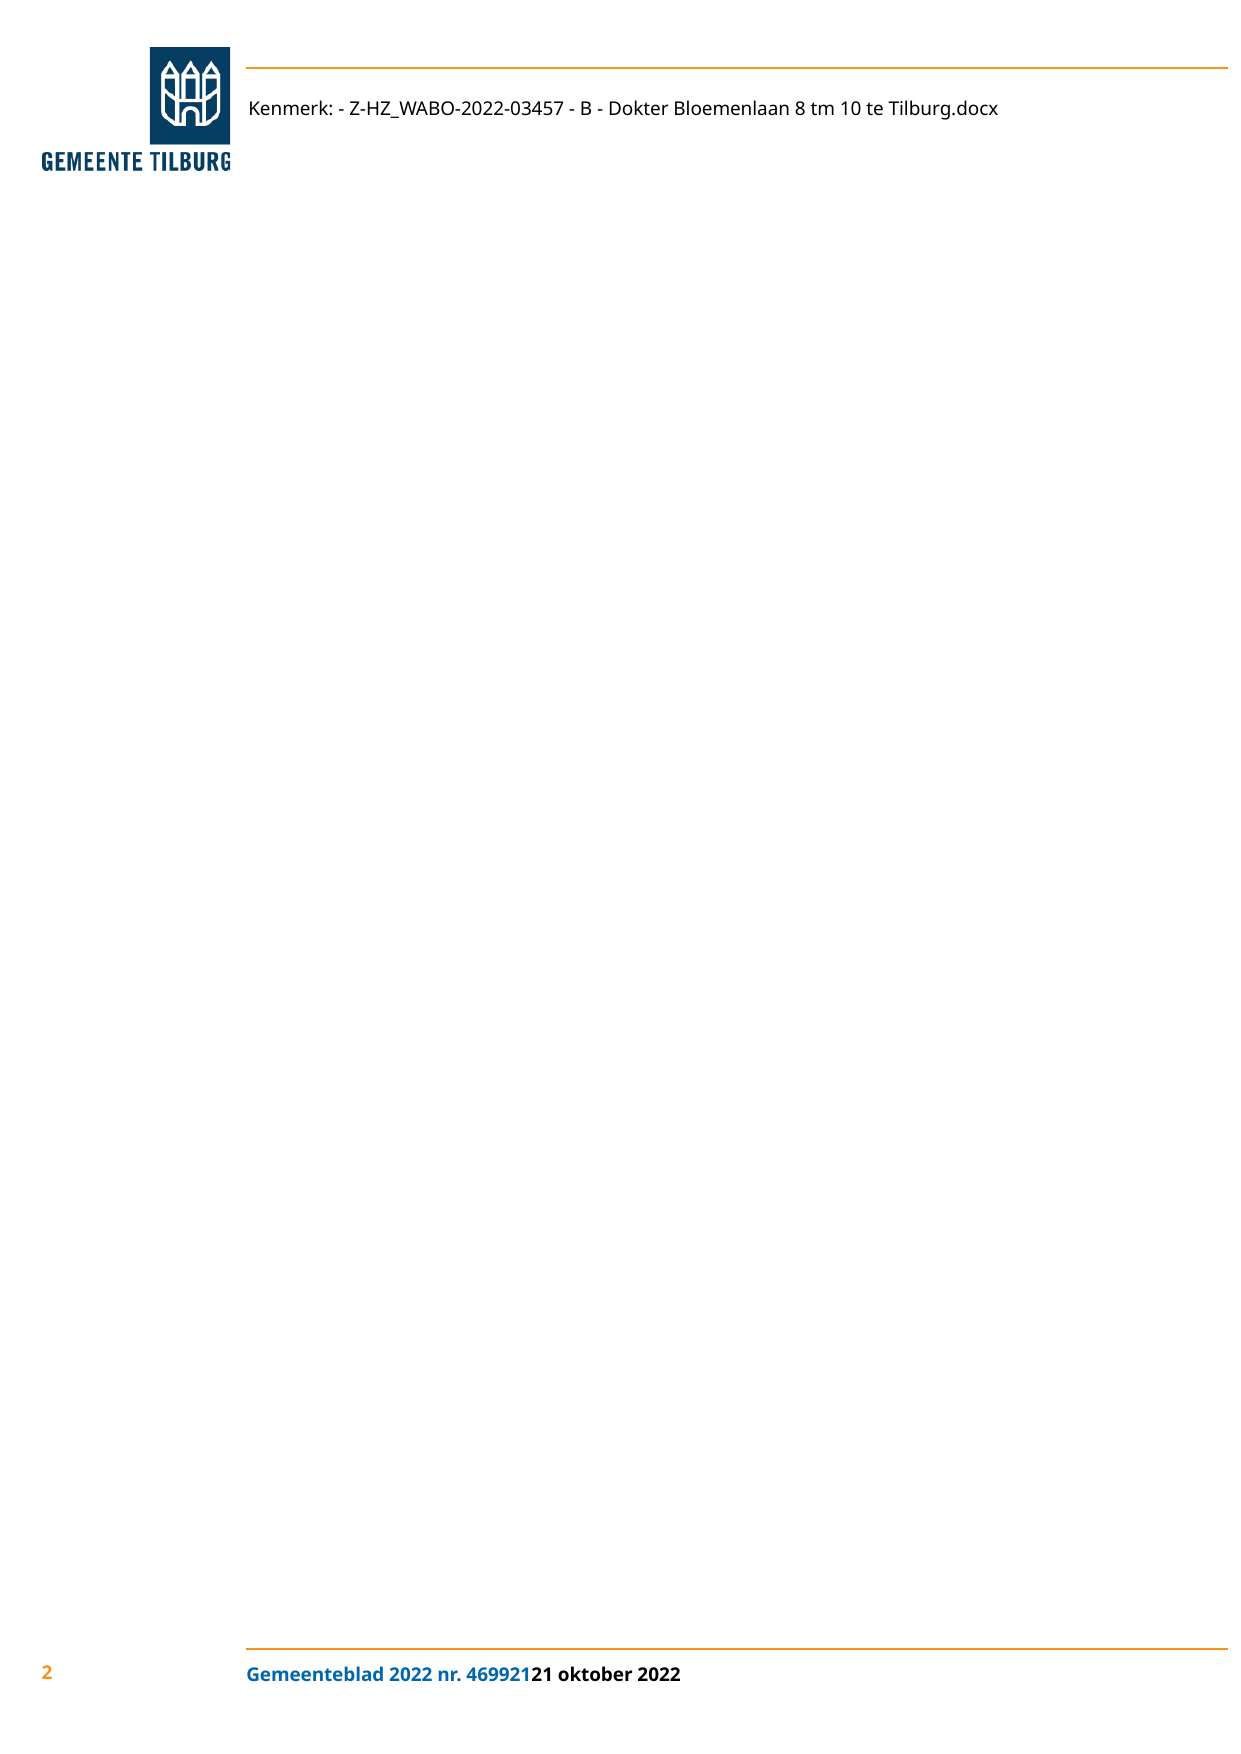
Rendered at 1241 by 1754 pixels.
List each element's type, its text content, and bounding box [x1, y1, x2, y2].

text Kenmerk: - Z-HZ_WABO-2022-03457 - B - Dokter Bloemenlaan 8 tm 10 te Tilburg.docx [248, 95, 1152, 121]
picture [41, 47, 231, 172]
